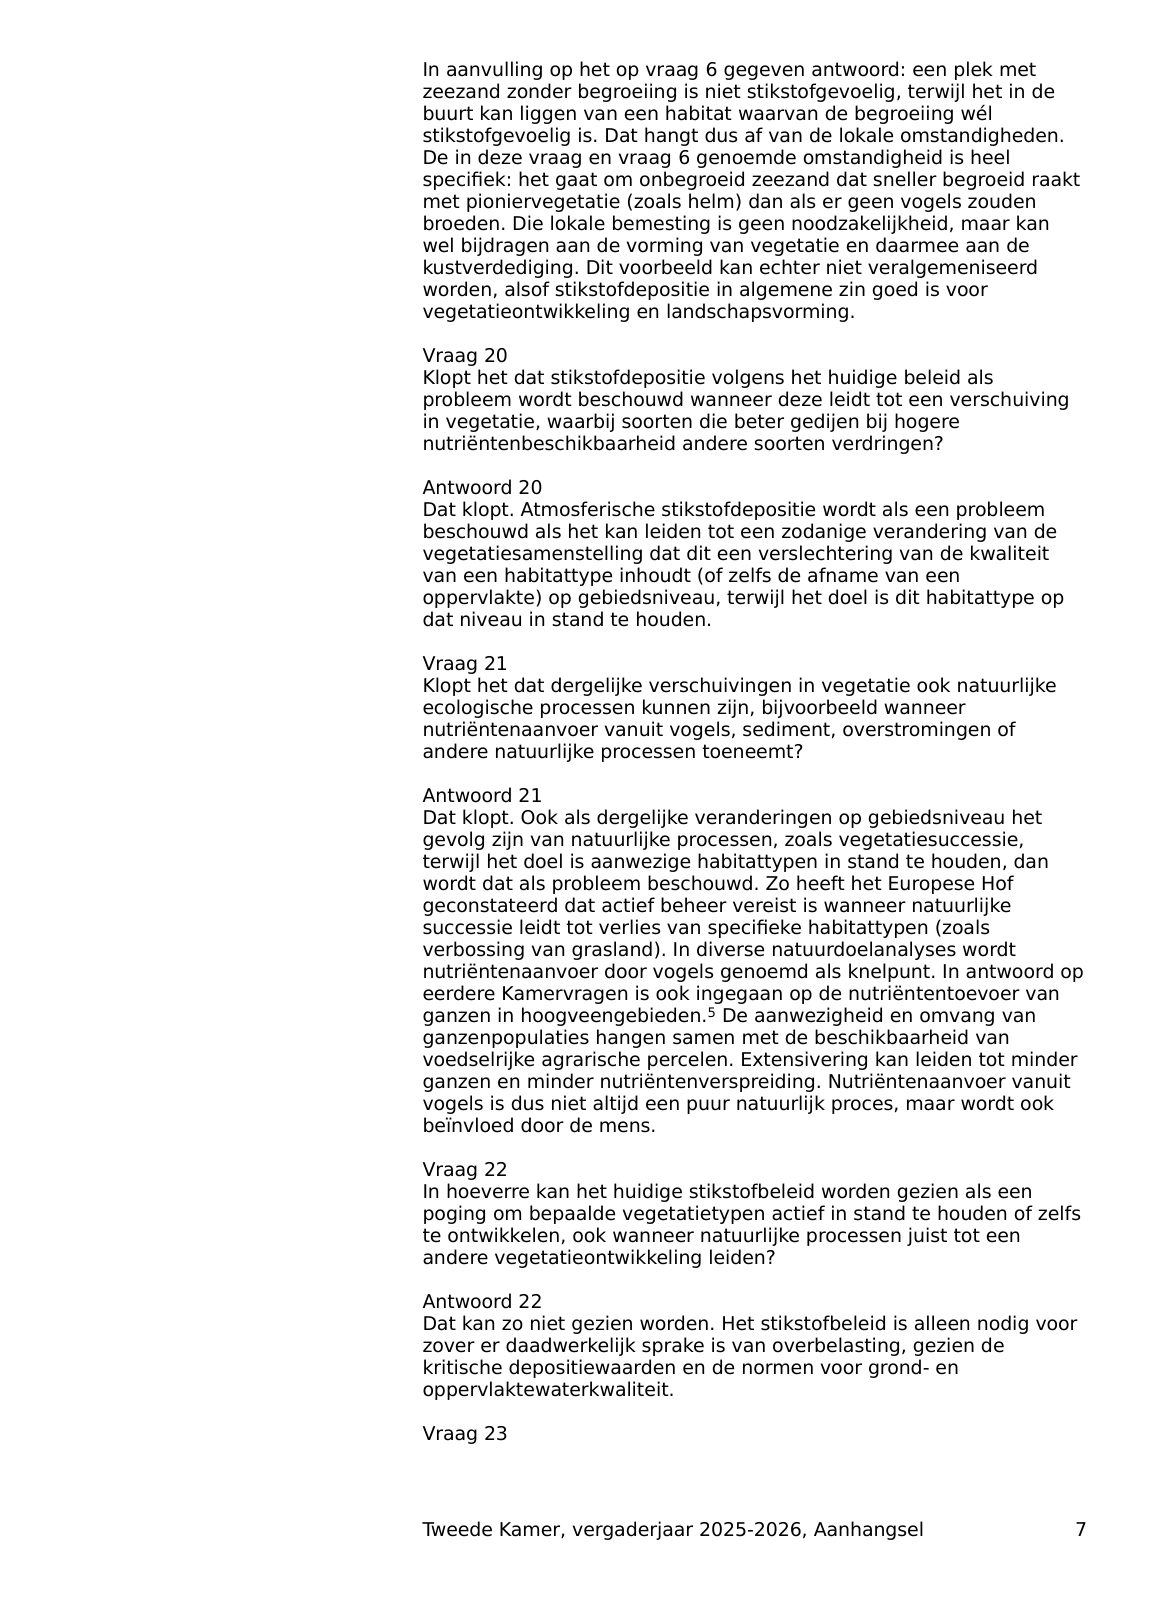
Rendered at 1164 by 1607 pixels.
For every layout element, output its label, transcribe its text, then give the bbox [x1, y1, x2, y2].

text In aanvulling op het op vraag 6 gegeven antwoord: een plek met zeezand zonder begroeiing is niet stikstofgevoelig, terwijl het in de buurt kan liggen van een habitat waarvan de begroeiing wél stikstofgevoelig is. Dat hangt dus af van de lokale omstandigheden. De in deze vraag en vraag 6 genoemde omstandigheid is heel specifiek: het gaat om onbegroeid zeezand dat sneller begroeid raakt met pioniervegetatie (zoals helm) dan als er geen vogels zouden broeden. Die lokale bemesting is geen noodzakelijkheid, maar kan wel bijdragen aan de vorming van vegetatie en daarmee aan de kustverdediging. Dit voorbeeld kan echter niet veralgemeniseerd worden, alsof stikstofdepositie in algemene zin goed is voor vegetatieontwikkeling en landschapsvorming. [422, 59, 1087, 323]
text Klopt het dat stikstofdepositie volgens het huidige beleid als probleem wordt beschouwd wanneer deze leidt tot een verschuiving in vegetatie, waarbij soorten die beter gedijen bij hogere nutriëntenbeschikbaarheid andere soorten verdringen? [422, 367, 1087, 455]
text Dat kan zo niet gezien worden. Het stikstofbeleid is alleen nodig voor zover er daadwerkelijk sprake is van overbelasting, gezien de kritische depositiewaarden en de normen voor grond- en oppervlaktewaterkwaliteit. [422, 1313, 1087, 1401]
text Vraag 20 [422, 345, 1087, 367]
text Vraag 22 [422, 1159, 1087, 1181]
text Vraag 21 [422, 653, 1087, 675]
text Dat klopt. Ook als dergelijke veranderingen op gebiedsniveau het gevolg zijn van natuurlijke processen, zoals vegetatiesuccessie, terwijl het doel is aanwezige habitattypen in stand te houden, dan wordt dat als probleem beschouwd. Zo heeft het Europese Hof geconstateerd dat actief beheer vereist is wanneer natuurlijke successie leidt tot verlies van specifieke habitattypen (zoals verbossing van grasland). In diverse natuurdoelanalyses wordt nutriëntenaanvoer door vogels genoemd als knelpunt. In antwoord op eerdere Kamervragen is ook ingegaan op de nutriëntentoevoer van ganzen in hoogveengebieden.5 De aanwezigheid en omvang van ganzenpopulaties hangen samen met de beschikbaarheid van voedselrijke agrarische percelen. Extensivering kan leiden tot minder ganzen en minder nutriëntenverspreiding. Nutriëntenaanvoer vanuit vogels is dus niet altijd een puur natuurlijk proces, maar wordt ook beïnvloed door de mens. [422, 807, 1087, 1137]
text Antwoord 22 [422, 1291, 1087, 1313]
text Antwoord 21 [422, 785, 1087, 807]
text Vraag 23 [422, 1423, 1087, 1445]
text Antwoord 20 [422, 477, 1087, 499]
text Dat klopt. Atmosferische stikstofdepositie wordt als een probleem beschouwd als het kan leiden tot een zodanige verandering van de vegetatiesamenstelling dat dit een verslechtering van de kwaliteit van een habitattype inhoudt (of zelfs de afname van een oppervlakte) op gebiedsniveau, terwijl het doel is dit habitattype op dat niveau in stand te houden. [422, 499, 1087, 631]
text Klopt het dat dergelijke verschuivingen in vegetatie ook natuurlijke ecologische processen kunnen zijn, bijvoorbeeld wanneer nutriëntenaanvoer vanuit vogels, sediment, overstromingen of andere natuurlijke processen toeneemt? [422, 675, 1087, 763]
text In hoeverre kan het huidige stikstofbeleid worden gezien als een poging om bepaalde vegetatietypen actief in stand te houden of zelfs te ontwikkelen, ook wanneer natuurlijke processen juist tot een andere vegetatieontwikkeling leiden? [422, 1181, 1087, 1269]
